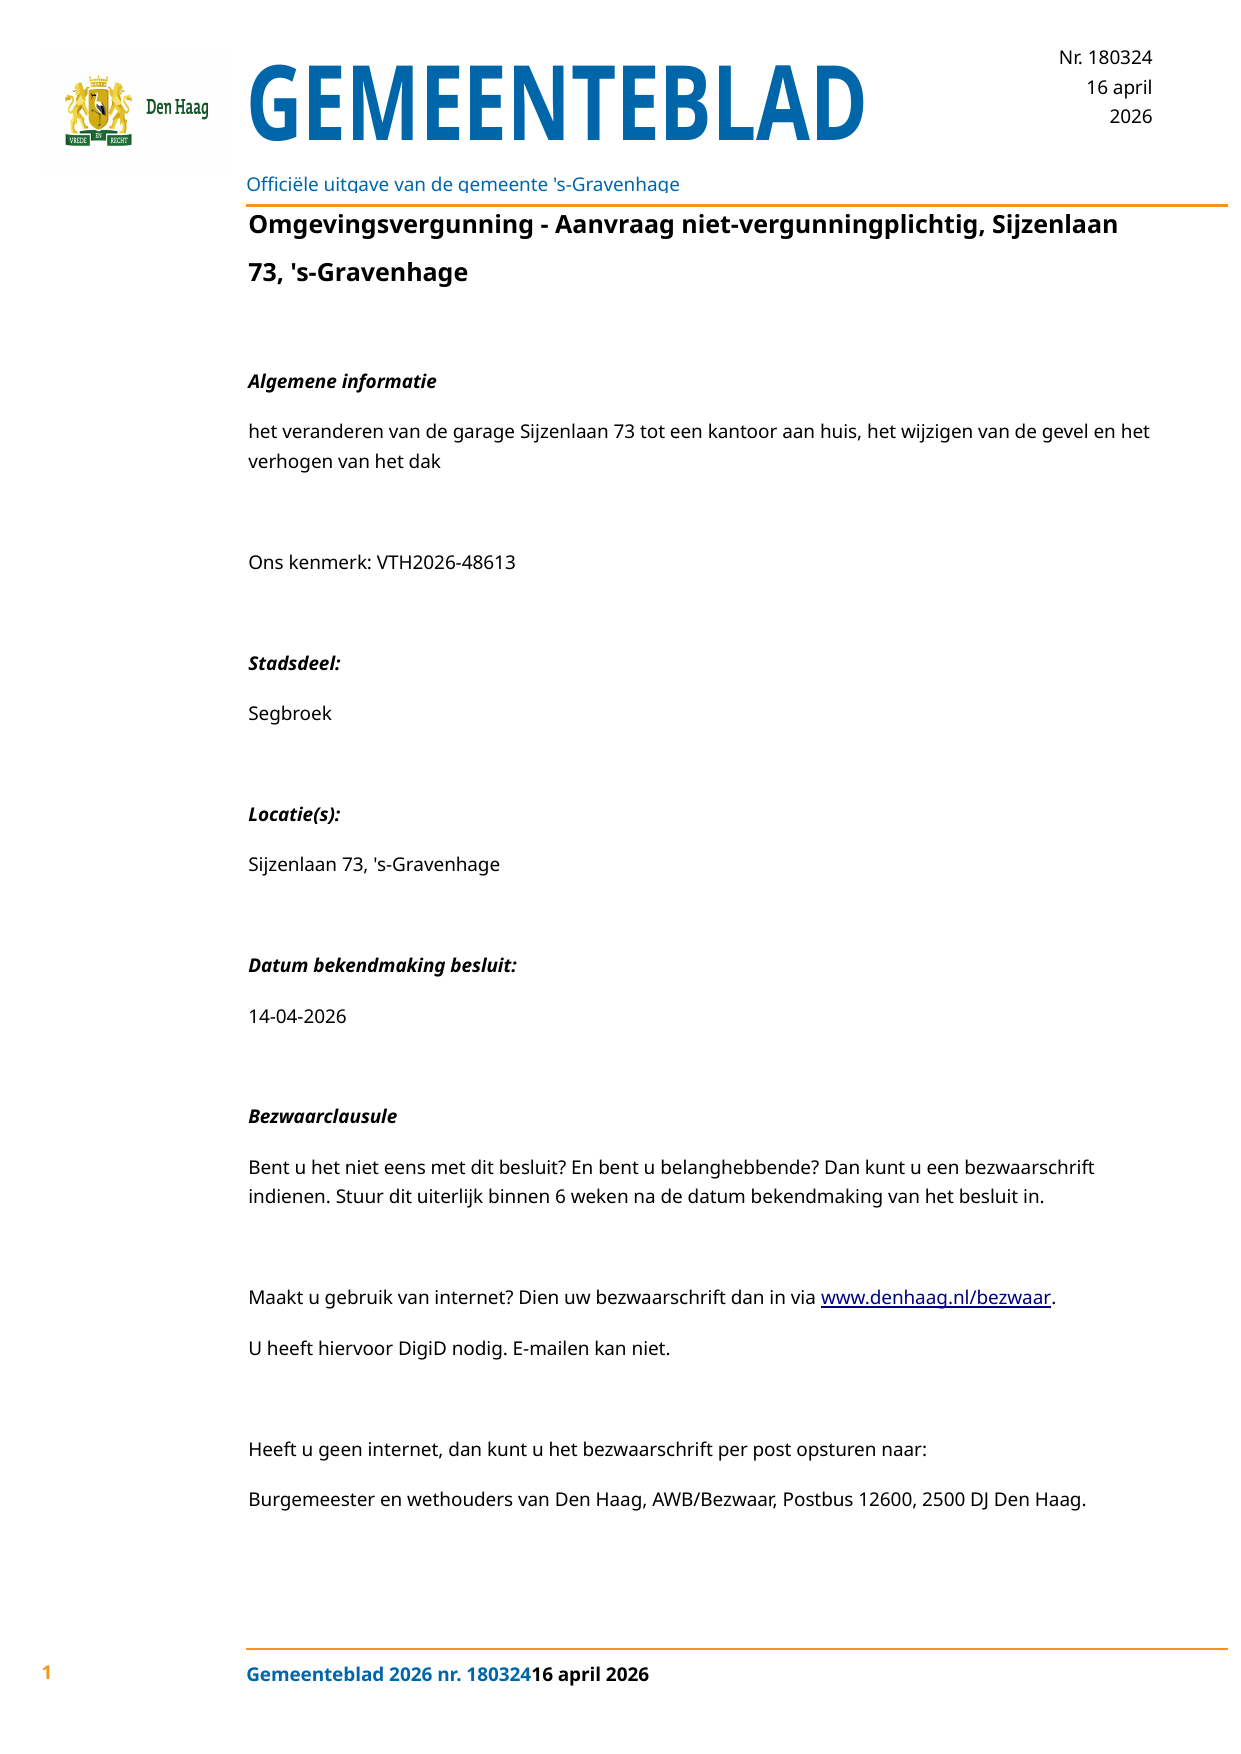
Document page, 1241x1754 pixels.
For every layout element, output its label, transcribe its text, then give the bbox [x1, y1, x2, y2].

text U heeft hiervoor DigiD nodig. E-mailen kan niet. [248, 1335, 1152, 1361]
text Omgevingsvergunning - Aanvraag niet-vergunningplichtig, Sijzenlaan 73, 's-Gravenhage [248, 207, 1152, 288]
text Ons kenmerk: VTH2026-48613 [248, 549, 1152, 575]
text Algemene informatie [248, 368, 1152, 394]
text Locatie(s): [248, 801, 1152, 827]
text Sijzenlaan 73, 's-Gravenhage [248, 852, 1152, 877]
text Maakt u gebruik van internet? Dien uw bezwaarschrift dan in via www.denhaag.nl/bezwaar. [248, 1284, 1152, 1310]
text Bent u het niet eens met dit besluit? En bent u belanghebbende? Dan kunt u een bezwaarschrift indienen. Stuur dit uiterlijk binnen 6 weken na de datum bekendmaking van het besluit in. [248, 1154, 1152, 1209]
text Bezwaarclausule [248, 1104, 1152, 1129]
text Burgemeester en wethouders van Den Haag, AWB/Bezwaar, Postbus 12600, 2500 DJ Den Haag. [248, 1486, 1152, 1512]
text 14-04-2026 [248, 1003, 1152, 1029]
text het veranderen van de garage Sijzenlaan 73 tot een kantoor aan huis, het wijzigen van de gevel en het verhogen van het dak [248, 419, 1152, 474]
text Heeft u geen internet, dan kunt u het bezwaarschrift per post opsturen naar: [248, 1436, 1152, 1462]
text Datum bekendmaking besluit: [248, 952, 1152, 978]
text Segbroek [248, 700, 1152, 726]
text Stadsdeel: [248, 650, 1152, 676]
picture [41, 47, 231, 172]
